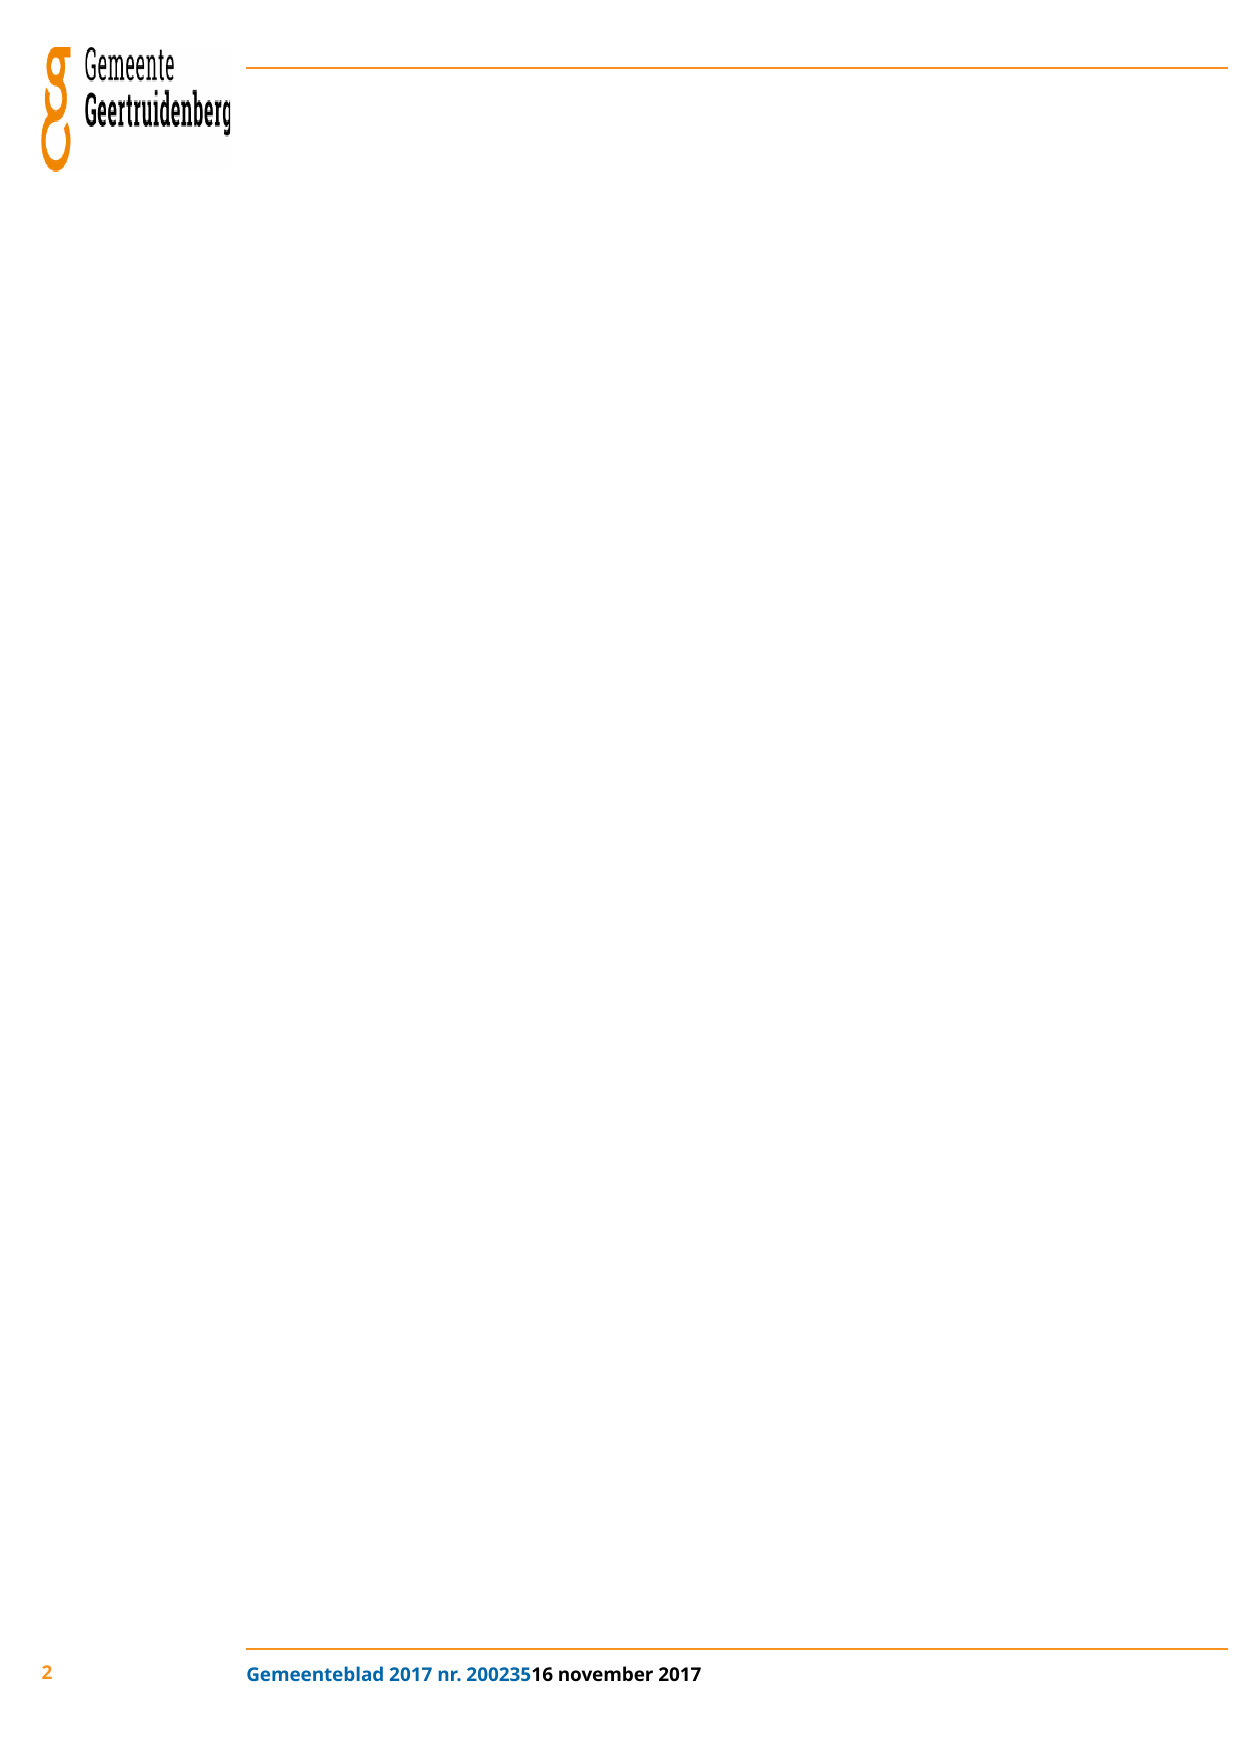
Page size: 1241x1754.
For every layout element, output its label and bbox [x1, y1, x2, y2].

picture [41, 47, 231, 172]
